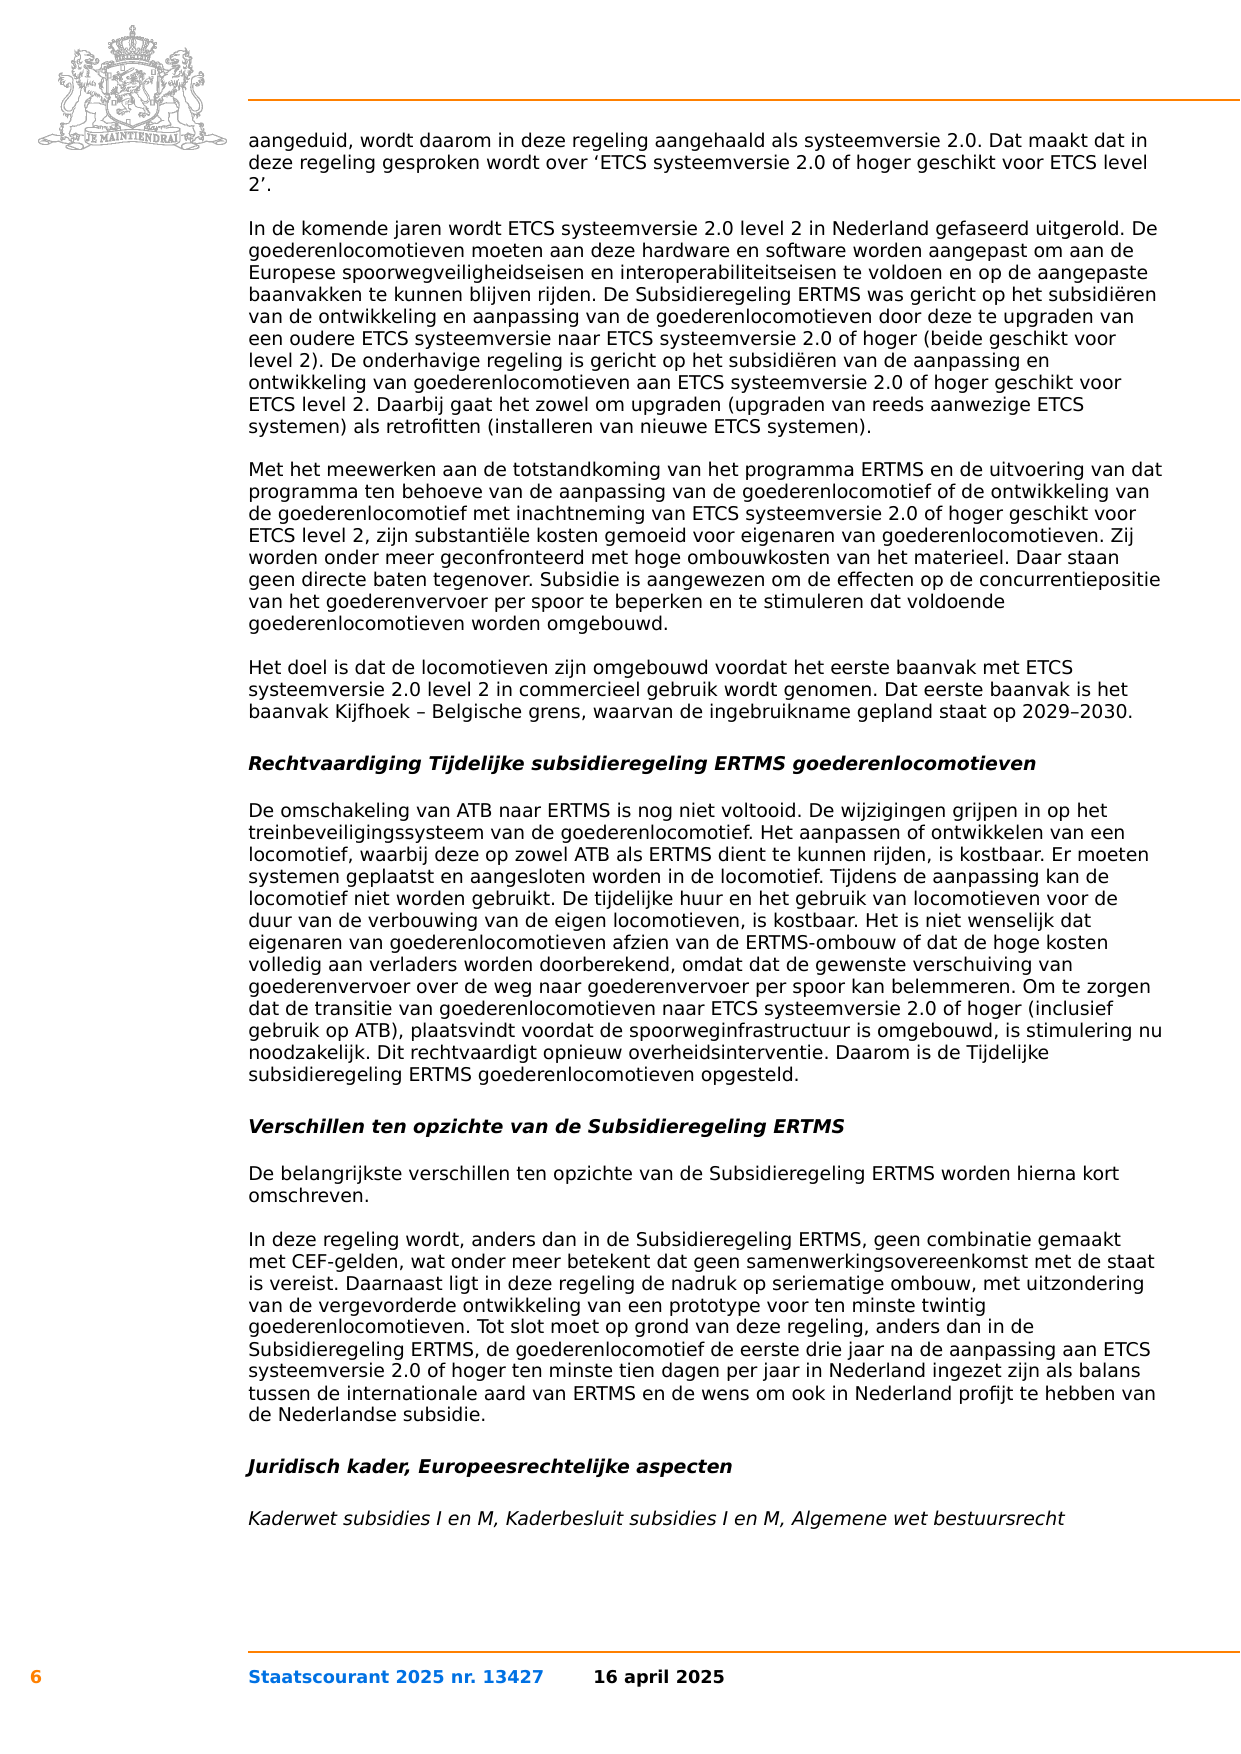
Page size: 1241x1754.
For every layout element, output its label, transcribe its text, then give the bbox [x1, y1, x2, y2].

text De omschakeling van ATB naar ERTMS is nog niet voltooid. De wijzigingen grijpen in op het treinbeveiligingssysteem van de goederenlocomotief. Het aanpassen of ontwikkelen van een locomotief, waarbij deze op zowel ATB als ERTMS dient te kunnen rijden, is kostbaar. Er moeten systemen geplaatst en aangesloten worden in de locomotief. Tijdens de aanpassing kan de locomotief niet worden gebruikt. De tijdelijke huur en het gebruik van locomotieven voor de duur van de verbouwing van de eigen locomotieven, is kostbaar. Het is niet wenselijk dat eigenaren van goederenlocomotieven afzien van de ERTMS-ombouw of dat de hoge kosten volledig aan verladers worden doorberekend, omdat dat de gewenste verschuiving van goederenvervoer over de weg naar goederenvervoer per spoor kan belemmeren. Om te zorgen dat de transitie van goederenlocomotieven naar ETCS systeemversie 2.0 of hoger (inclusief gebruik op ATB), plaatsvindt voordat de spoorweginfrastructuur is omgebouwd, is stimulering nu noodzakelijk. Dit rechtvaardigt opnieuw overheidsinterventie. Daarom is de Tijdelijke subsidieregeling ERTMS goederenlocomotieven opgesteld. [248, 800, 1163, 1086]
text De belangrijkste verschillen ten opzichte van de Subsidieregeling ERTMS worden hierna kort omschreven. [248, 1163, 1163, 1207]
text In de komende jaren wordt ETCS systeemversie 2.0 level 2 in Nederland gefaseerd uitgerold. De goederenlocomotieven moeten aan deze hardware en software worden aangepast om aan de Europese spoorwegveiligheidseisen en interoperabiliteitseisen te voldoen en op de aangepaste baanvakken te kunnen blijven rijden. De Subsidieregeling ERTMS was gericht op het subsidiëren van de ontwikkeling en aanpassing van de goederenlocomotieven door deze te upgraden van een oudere ETCS systeemversie naar ETCS systeemversie 2.0 of hoger (beide geschikt voor level 2). De onderhavige regeling is gericht op het subsidiëren van de aanpassing en ontwikkeling van goederenlocomotieven aan ETCS systeemversie 2.0 of hoger geschikt voor ETCS level 2. Daarbij gaat het zowel om upgraden (upgraden van reeds aanwezige ETCS systemen) als retrofitten (installeren van nieuwe ETCS systemen). [248, 218, 1163, 437]
text Met het meewerken aan de totstandkoming van het programma ERTMS en de uitvoering van dat programma ten behoeve van de aanpassing van de goederenlocomotief of de ontwikkeling van de goederenlocomotief met inachtneming van ETCS systeemversie 2.0 of hoger geschikt voor ETCS level 2, zijn substantiële kosten gemoeid voor eigenaren van goederenlocomotieven. Zij worden onder meer geconfronteerd met hoge ombouwkosten van het materieel. Daar staan geen directe baten tegenover. Subsidie is aangewezen om de effecten op de concurrentiepositie van het goederenvervoer per spoor te beperken en te stimuleren dat voldoende goederenlocomotieven worden omgebouwd. [248, 459, 1163, 635]
text aangeduid, wordt daarom in deze regeling aangehaald als systeemversie 2.0. Dat maakt dat in deze regeling gesproken wordt over ‘ETCS systeemversie 2.0 of hoger geschikt voor ETCS level 2’. [248, 130, 1163, 196]
subtitle Kaderwet subsidies I en M, Kaderbesluit subsidies I en M, Algemene wet bestuursrecht [248, 1508, 1163, 1530]
text In deze regeling wordt, anders dan in de Subsidieregeling ERTMS, geen combinatie gemaakt met CEF-gelden, wat onder meer betekent dat geen samenwerkingsovereenkomst met de staat is vereist. Daarnaast ligt in deze regeling de nadruk op seriematige ombouw, met uitzondering van de vergevorderde ontwikkeling van een prototype voor ten minste twintig goederenlocomotieven. Tot slot moet op grond van deze regeling, anders dan in de Subsidieregeling ERTMS, de goederenlocomotief de eerste drie jaar na de aanpassing aan ETCS systeemversie 2.0 of hoger ten minste tien dagen per jaar in Nederland ingezet zijn als balans tussen de internationale aard van ERTMS en de wens om ook in Nederland profijt te hebben van de Nederlandse subsidie. [248, 1228, 1163, 1426]
text Het doel is dat de locomotieven zijn omgebouwd voordat het eerste baanvak met ETCS systeemversie 2.0 level 2 in commercieel gebruik wordt genomen. Dat eerste baanvak is het baanvak Kijfhoek – Belgische grens, waarvan de ingebruikname gepland staat op 2029–2030. [248, 657, 1163, 723]
subtitle Rechtvaardiging Tijdelijke subsidieregeling ERTMS goederenlocomotieven [248, 753, 1163, 775]
subtitle Juridisch kader, Europeesrechtelijke aspecten [248, 1456, 1163, 1478]
subtitle Verschillen ten opzichte van de Subsidieregeling ERTMS [248, 1116, 1163, 1138]
picture [38, 25, 227, 150]
